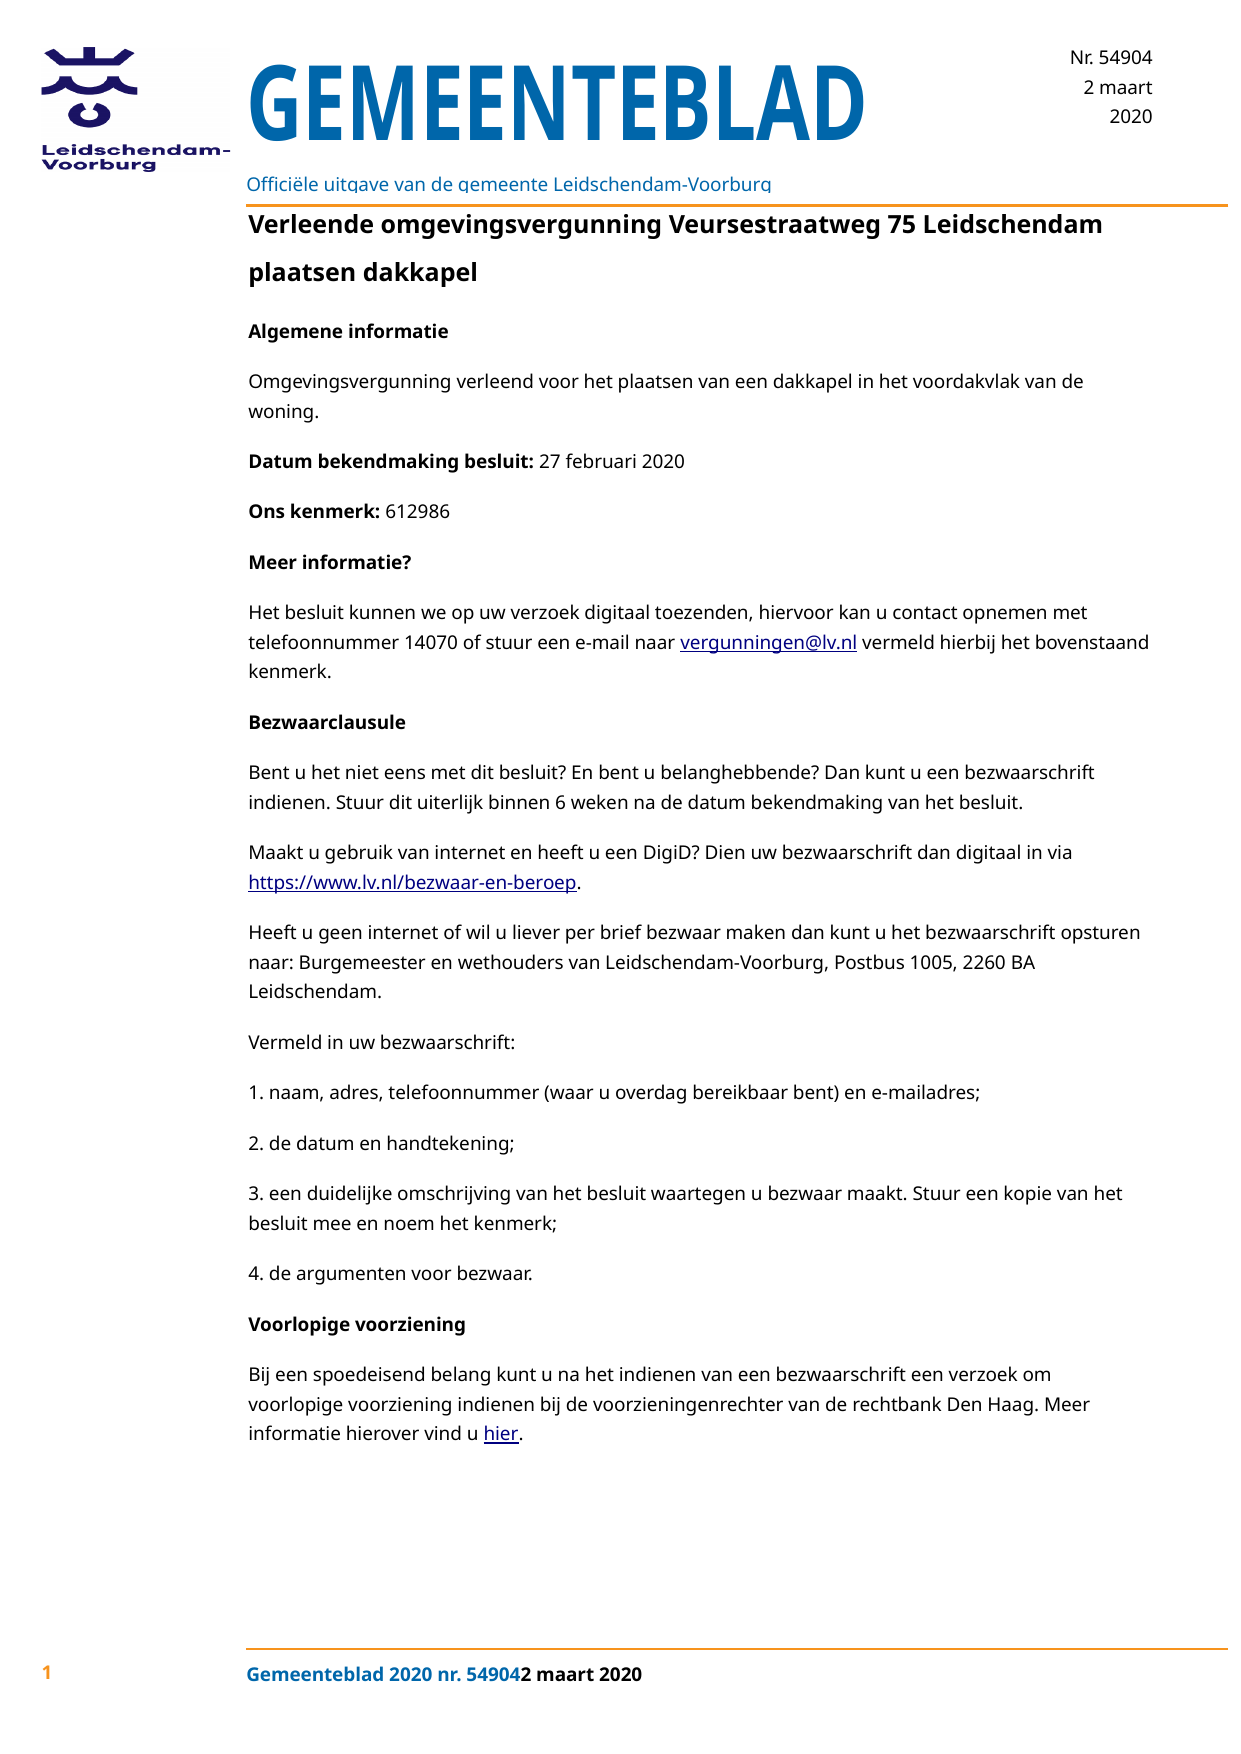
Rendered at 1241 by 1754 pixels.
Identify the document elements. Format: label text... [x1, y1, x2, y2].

text Omgevingsvergunning verleend voor het plaatsen van een dakkapel in het voordakvlak van de woning. [248, 368, 1152, 424]
text Bent u het niet eens met dit besluit? En bent u belanghebbende? Dan kunt u een bezwaarschrift indienen. Stuur dit uiterlijk binnen 6 weken na de datum bekendmaking van het besluit. [248, 759, 1152, 815]
picture [41, 47, 231, 172]
text Vermeld in uw bezwaarschrift: [248, 1029, 1152, 1055]
text 2. de datum en handtekening; [248, 1130, 1152, 1156]
text Bij een spoedeisend belang kunt u na het indienen van een bezwaarschrift een verzoek om voorlopige voorziening indienen bij de voorzieningenrechter van de rechtbank Den Haag. Meer informatie hierover vind u hier. [248, 1361, 1152, 1446]
text 1. naam, adres, telefoonnummer (waar u overdag bereikbaar bent) en e-mailadres; [248, 1079, 1152, 1105]
text Meer informatie? [248, 549, 1152, 575]
text Maakt u gebruik van internet en heeft u een DigiD? Dien uw bezwaarschrift dan digitaal in via https://www.lv.nl/bezwaar-en-beroep. [248, 839, 1152, 895]
text Voorlopige voorziening [248, 1311, 1152, 1337]
text Verleende omgevingsvergunning Veursestraatweg 75 Leidschendam plaatsen dakkapel [248, 207, 1152, 288]
text 4. de argumenten voor bezwaar. [248, 1260, 1152, 1286]
text Datum bekendmaking besluit: 27 februari 2020 [248, 448, 1152, 474]
text Algemene informatie [248, 318, 1152, 344]
text Heeft u geen internet of wil u liever per brief bezwaar maken dan kunt u het bezwaarschrift opsturen naar: Burgemeester en wethouders van Leidschendam-Voorburg, Postbus 1005, 2260 BA Leidschendam. [248, 919, 1152, 1004]
text Bezwaarclausule [248, 709, 1152, 735]
text 3. een duidelijke omschrijving van het besluit waartegen u bezwaar maakt. Stuur een kopie van het besluit mee en noem het kenmerk; [248, 1180, 1152, 1236]
text Ons kenmerk: 612986 [248, 499, 1152, 524]
text Het besluit kunnen we op uw verzoek digitaal toezenden, hiervoor kan u contact opnemen met telefoonnummer 14070 of stuur een e-mail naar vergunningen@lv.nl vermeld hierbij het bovenstaand kenmerk. [248, 599, 1152, 684]
